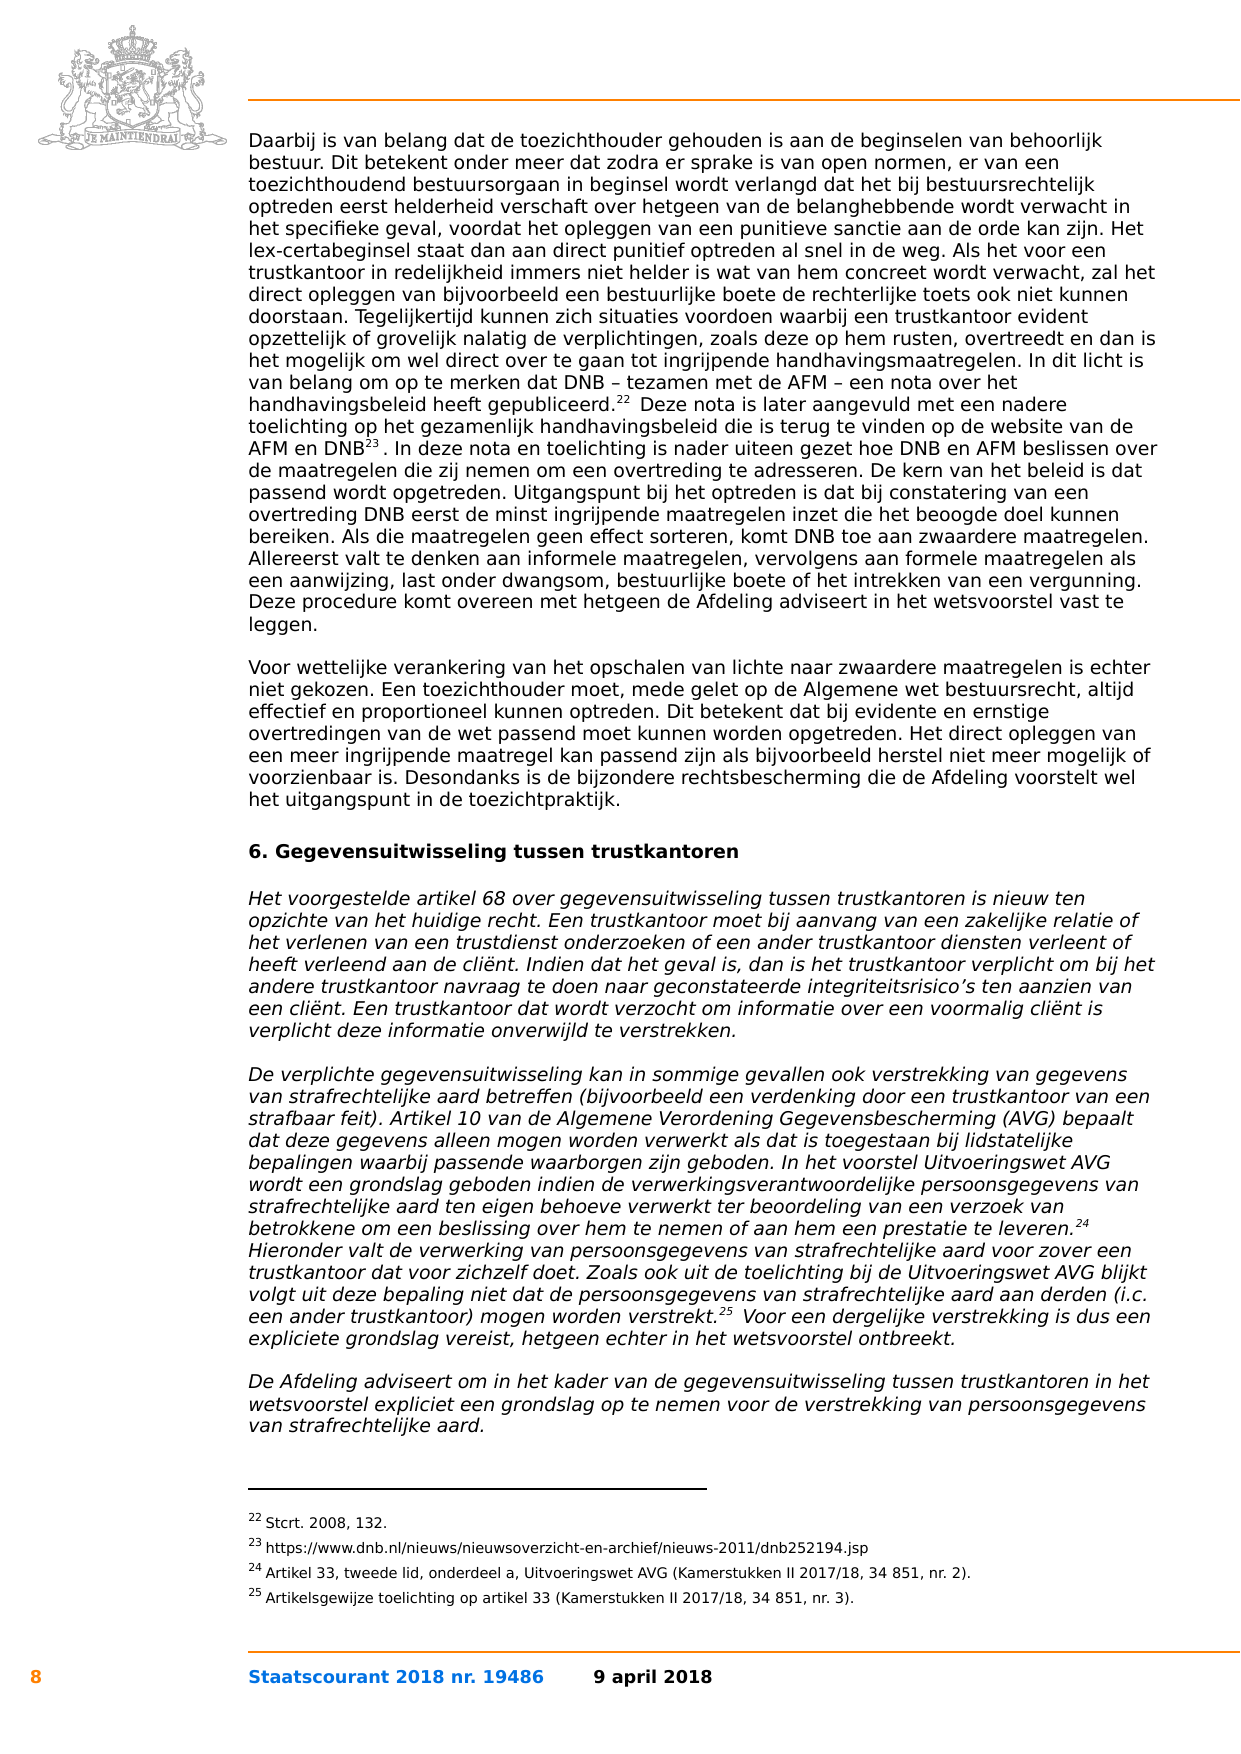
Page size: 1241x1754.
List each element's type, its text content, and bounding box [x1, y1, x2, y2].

text https://www.dnb.nl/nieuws/nieuwsoverzicht-en-archief/nieuws-2011/dnb252194.jsp [248, 1536, 1163, 1558]
text Voor wettelijke verankering van het opschalen van lichte naar zwaardere maatregelen is echter niet gekozen. Een toezichthouder moet, mede gelet op de Algemene wet bestuursrecht, altijd effectief en proportioneel kunnen optreden. Dit betekent dat bij evidente en ernstige overtredingen van de wet passend moet kunnen worden opgetreden. Het direct opleggen van een meer ingrijpende maatregel kan passend zijn als bijvoorbeeld herstel niet meer mogelijk of voorzienbaar is. Desondanks is de bijzondere rechtsbescherming die de Afdeling voorstelt wel het uitgangspunt in de toezichtpraktijk. [248, 657, 1163, 811]
text Artikelsgewijze toelichting op artikel 33 (Kamerstukken II 2017/18, 34 851, nr. 3). [248, 1586, 1163, 1608]
text De verplichte gegevensuitwisseling kan in sommige gevallen ook verstrekking van gegevens van strafrechtelijke aard betreffen (bijvoorbeeld een verdenking door een trustkantoor van een strafbaar feit). Artikel 10 van de Algemene Verordening Gegevensbescherming (AVG) bepaalt dat deze gegevens alleen mogen worden verwerkt als dat is toegestaan bij lidstatelijke bepalingen waarbij passende waarborgen zijn geboden. In het voorstel Uitvoeringswet AVG wordt een grondslag geboden indien de verwerkingsverantwoordelijke persoonsgegevens van strafrechtelijke aard ten eigen behoeve verwerkt ter beoordeling van een verzoek van betrokkene om een beslissing over hem te nemen of aan hem een prestatie te leveren. Hieronder valt de verwerking van persoonsgegevens van strafrechtelijke aard voor zover een trustkantoor dat voor zichzelf doet. Zoals ook uit de toelichting bij de Uitvoeringswet AVG blijkt volgt uit deze bepaling niet dat de persoonsgegevens van strafrechtelijke aard aan derden (i.c. een ander trustkantoor) mogen worden verstrekt. Voor een dergelijke verstrekking is dus een expliciete grondslag vereist, hetgeen echter in het wetsvoorstel ontbreekt. [248, 1064, 1163, 1349]
text Stcrt. 2008, 132. [248, 1511, 1163, 1533]
subtitle 6. Gegevensuitwisseling tussen trustkantoren [248, 841, 1163, 863]
text Het voorgestelde artikel 68 over gegevensuitwisseling tussen trustkantoren is nieuw ten opzichte van het huidige recht. Een trustkantoor moet bij aanvang van een zakelijke relatie of het verlenen van een trustdienst onderzoeken of een ander trustkantoor diensten verleent of heeft verleend aan de cliënt. Indien dat het geval is, dan is het trustkantoor verplicht om bij het andere trustkantoor navraag te doen naar geconstateerde integriteitsrisico’s ten aanzien van een cliënt. Een trustkantoor dat wordt verzocht om informatie over een voormalig cliënt is verplicht deze informatie onverwijld te verstrekken. [248, 888, 1163, 1042]
text De Afdeling adviseert om in het kader van de gegevensuitwisseling tussen trustkantoren in het wetsvoorstel expliciet een grondslag op te nemen voor de verstrekking van persoonsgegevens van strafrechtelijke aard. [248, 1371, 1163, 1437]
text Daarbij is van belang dat de toezichthouder gehouden is aan de beginselen van behoorlijk bestuur. Dit betekent onder meer dat zodra er sprake is van open normen, er van een toezichthoudend bestuursorgaan in beginsel wordt verlangd dat het bij bestuursrechtelijk optreden eerst helderheid verschaft over hetgeen van de belanghebbende wordt verwacht in het specifieke geval, voordat het opleggen van een punitieve sanctie aan de orde kan zijn. Het lex-certabeginsel staat dan aan direct punitief optreden al snel in de weg. Als het voor een trustkantoor in redelijkheid immers niet helder is wat van hem concreet wordt verwacht, zal het direct opleggen van bijvoorbeeld een bestuurlijke boete de rechterlijke toets ook niet kunnen doorstaan. Tegelijkertijd kunnen zich situaties voordoen waarbij een trustkantoor evident opzettelijk of grovelijk nalatig de verplichtingen, zoals deze op hem rusten, overtreedt en dan is het mogelijk om wel direct over te gaan tot ingrijpende handhavingsmaatregelen. In dit licht is van belang om op te merken dat DNB – tezamen met de AFM – een nota over het handhavingsbeleid heeft gepubliceerd. Deze nota is later aangevuld met een nadere toelichting op het gezamenlijk handhavingsbeleid die is terug te vinden op de website van de AFM en DNB. In deze nota en toelichting is nader uiteen gezet hoe DNB en AFM beslissen over de maatregelen die zij nemen om een overtreding te adresseren. De kern van het beleid is dat passend wordt opgetreden. Uitgangspunt bij het optreden is dat bij constatering van een overtreding DNB eerst de minst ingrijpende maatregelen inzet die het beoogde doel kunnen bereiken. Als die maatregelen geen effect sorteren, komt DNB toe aan zwaardere maatregelen. Allereerst valt te denken aan informele maatregelen, vervolgens aan formele maatregelen als een aanwijzing, last onder dwangsom, bestuurlijke boete of het intrekken van een vergunning. Deze procedure komt overeen met hetgeen de Afdeling adviseert in het wetsvoorstel vast te leggen. [248, 130, 1163, 635]
text Artikel 33, tweede lid, onderdeel a, Uitvoeringswet AVG (Kamerstukken II 2017/18, 34 851, nr. 2). [248, 1561, 1163, 1583]
picture [38, 25, 227, 150]
